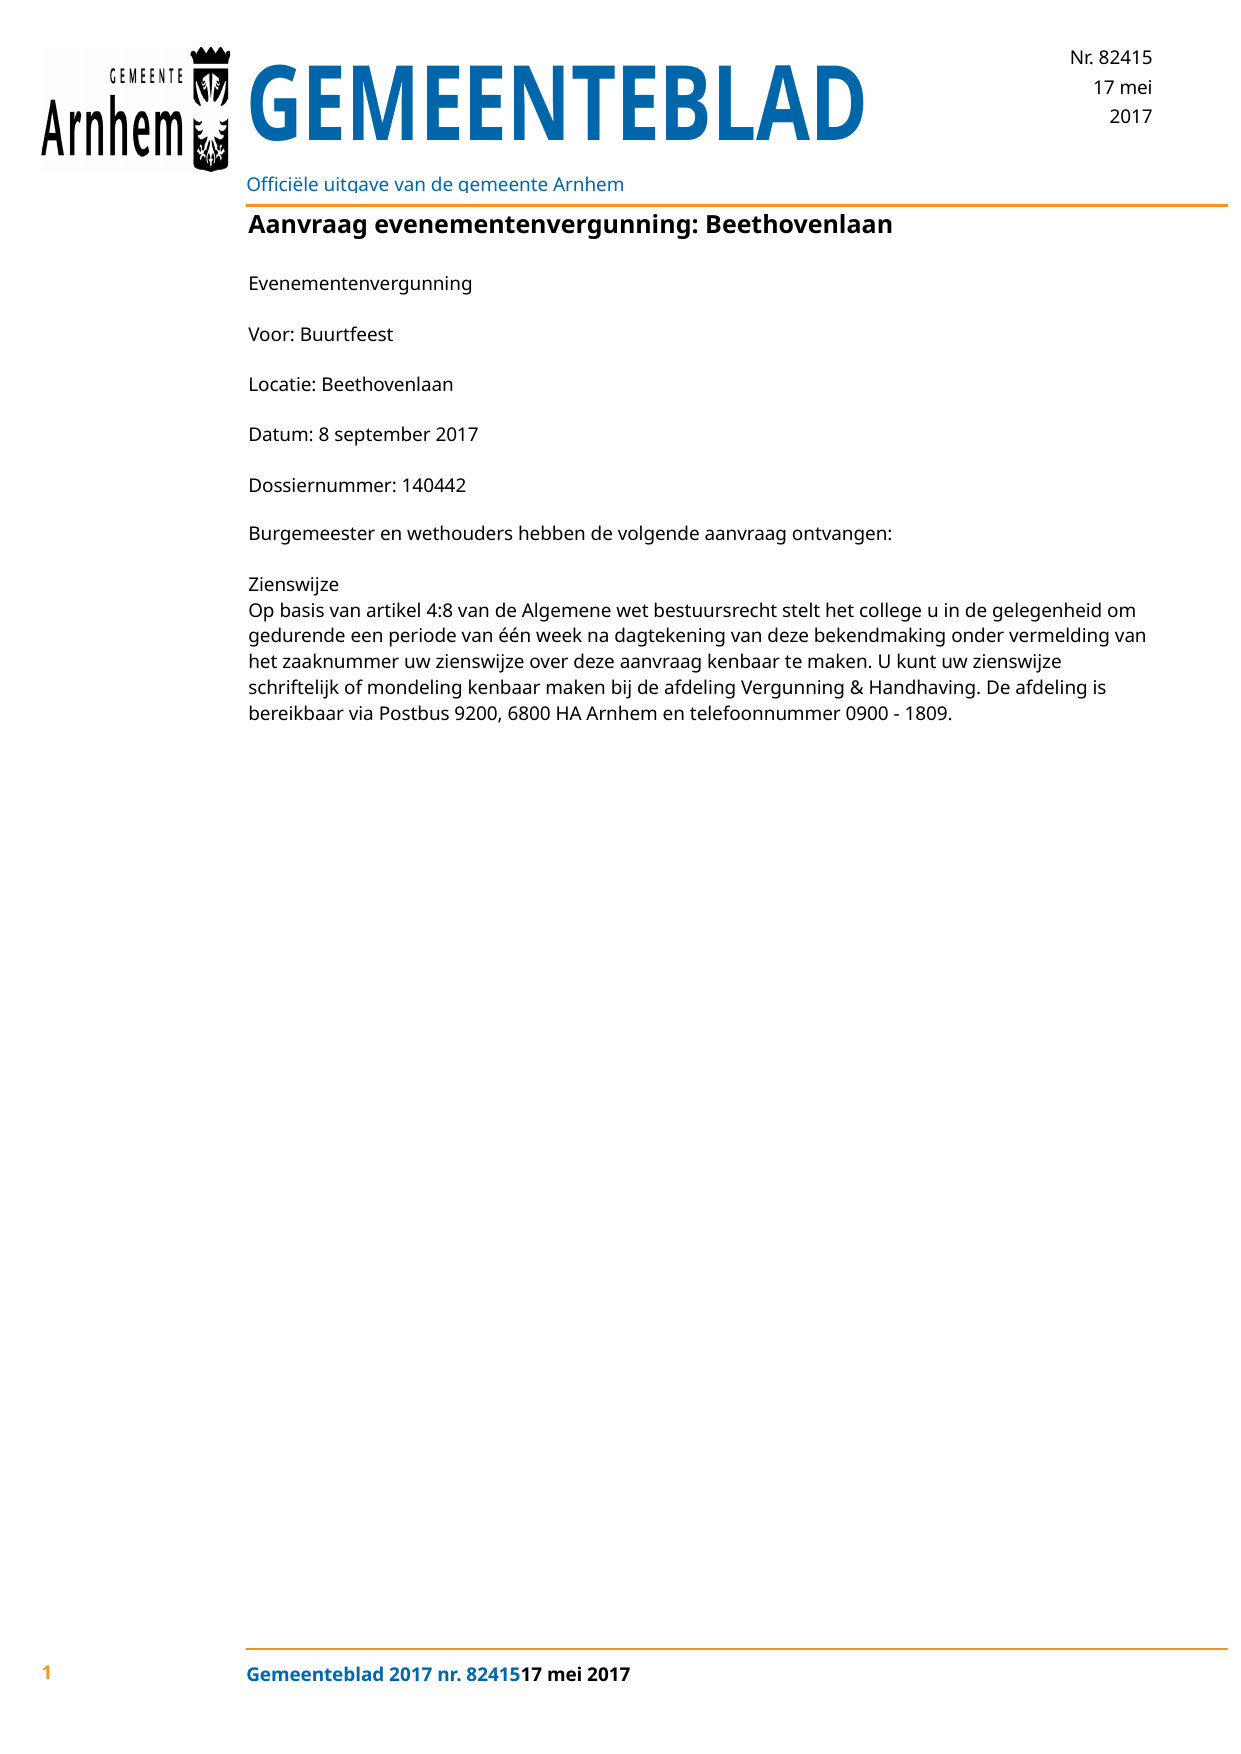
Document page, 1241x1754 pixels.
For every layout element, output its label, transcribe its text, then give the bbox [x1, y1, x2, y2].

text Aanvraag evenementenvergunning: Beethovenlaan [248, 207, 1152, 241]
picture [41, 47, 231, 172]
text Evenementenvergunning [248, 270, 1152, 296]
text Datum: 8 september 2017 [248, 422, 1152, 447]
text Voor: Buurtfeest [248, 321, 1152, 346]
text Op basis van artikel 4:8 van de Algemene wet bestuursrecht stelt het college u in de gelegenheid om gedurende een periode van één week na dagtekening van deze bekendmaking onder vermelding van het zaaknummer uw zienswijze over deze aanvraag kenbaar te maken. U kunt uw zienswijze schriftelijk of mondeling kenbaar maken bij de afdeling Vergunning & Handhaving. De afdeling is bereikbaar via Postbus 9200, 6800 HA Arnhem en telefoonnummer 0900 - 1809. [248, 597, 1152, 726]
text Locatie: Beethovenlaan [248, 371, 1152, 397]
text Dossiernummer: 140442 [248, 472, 1152, 498]
text Zienswijze [248, 571, 1152, 597]
text Burgemeester en wethouders hebben de volgende aanvraag ontvangen: [248, 520, 1152, 546]
